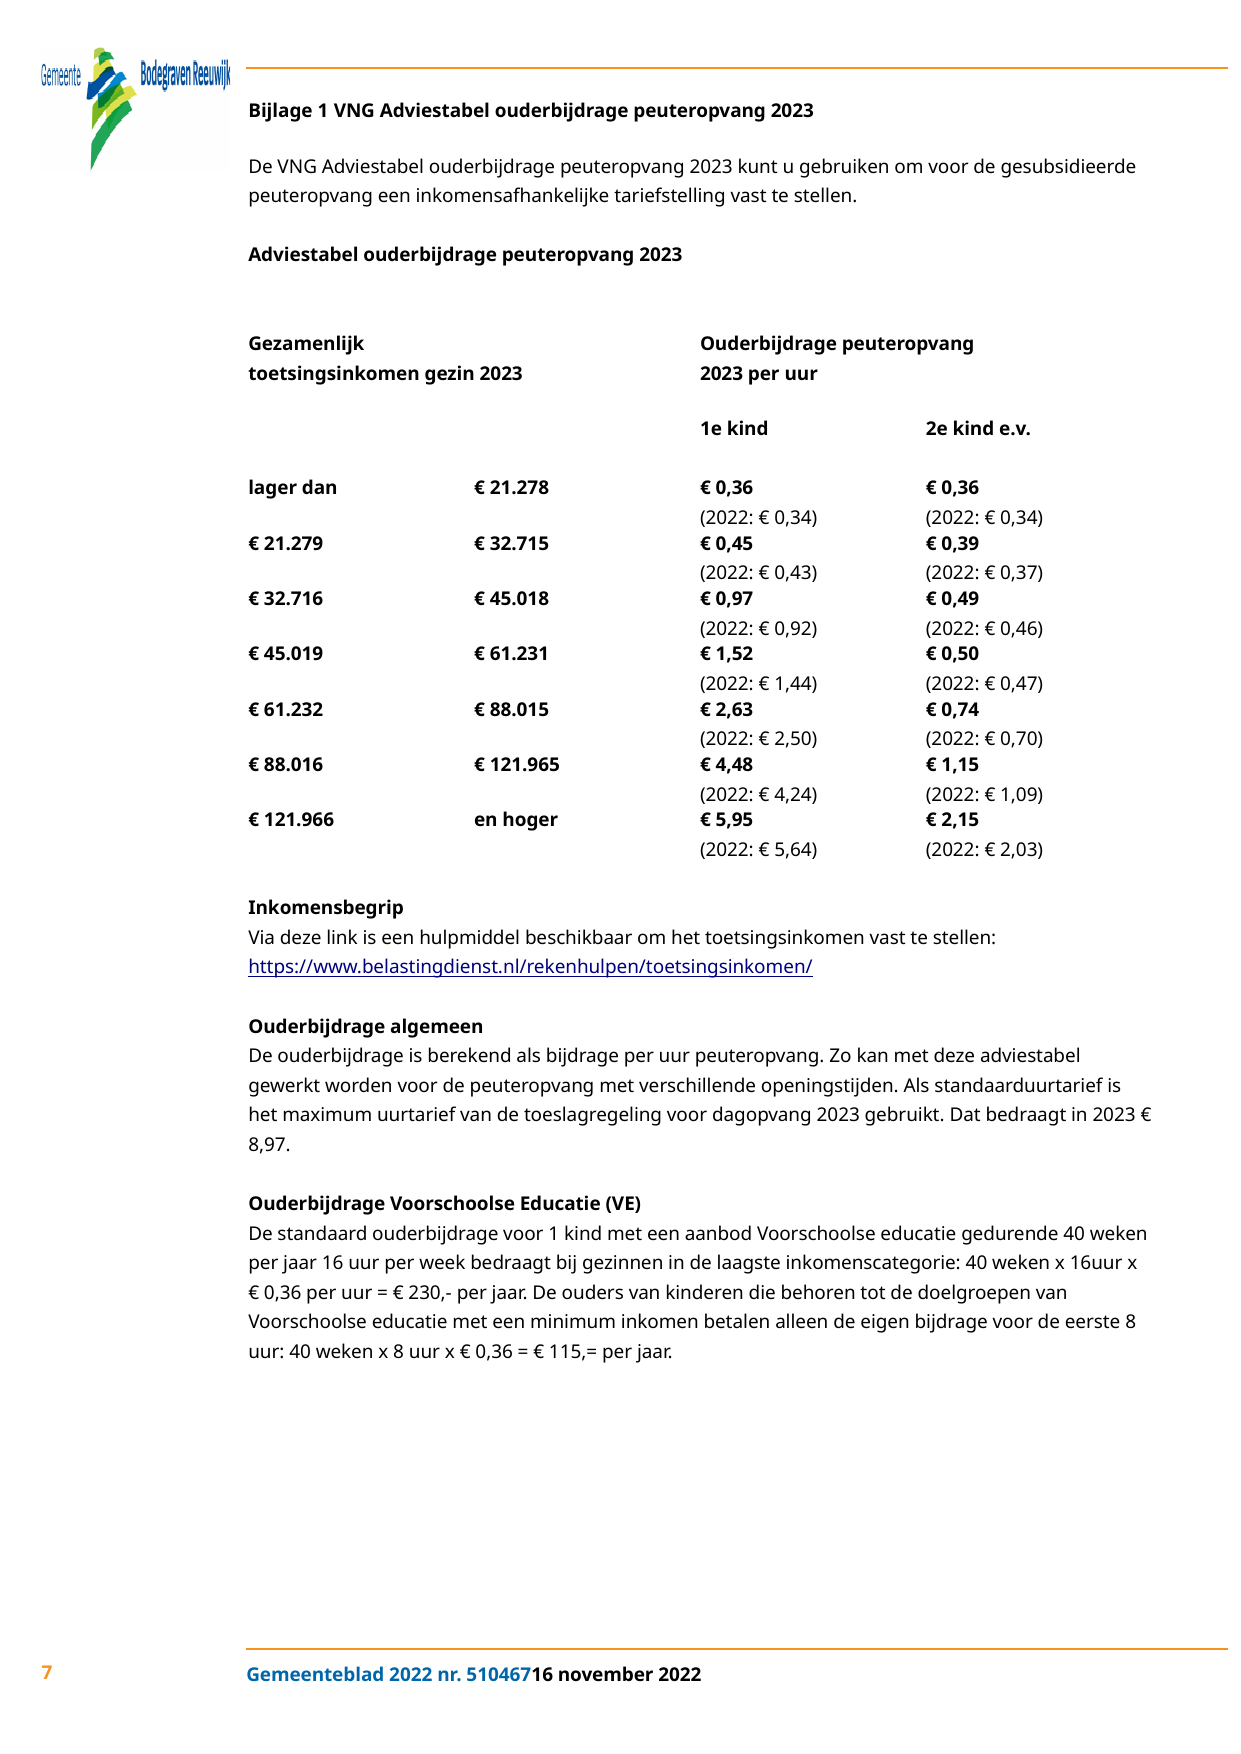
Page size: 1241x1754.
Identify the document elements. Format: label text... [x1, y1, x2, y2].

table_cell € 32.715 [474, 530, 700, 585]
table_cell € 45.018 [474, 585, 700, 641]
table_cell € 4,48 (2022: € 4,24) [700, 751, 926, 806]
table_header Gezamenlijk toetsingsinkomen gezin 2023 [248, 331, 700, 386]
table_cell € 21.278 [474, 386, 700, 530]
table_cell € 61.231 [474, 641, 700, 696]
text Bijlage 1 VNG Adviestabel ouderbijdrage peuteropvang 2023 [248, 95, 1152, 123]
table_cell € 61.232 [248, 696, 474, 751]
table_cell € 121.965 [474, 751, 700, 806]
table_cell € 0,49 (2022: € 0,46) [926, 585, 1152, 641]
table_cell € 88.015 [474, 696, 700, 751]
table_cell € 0,74 (2022: € 0,70) [926, 696, 1152, 751]
table_cell € 21.279 [248, 530, 474, 585]
text Adviestabel ouderbijdrage peuteropvang 2023 [248, 242, 1152, 267]
text https://www.belastingdienst.nl/rekenhulpen/toetsingsinkomen/ [248, 954, 1152, 979]
text De VNG Adviestabel ouderbijdrage peuteropvang 2023 kunt u gebruiken om voor de gesubsidieerde peuteropvang een inkomensafhankelijke tariefstelling vast te stellen. [248, 153, 1152, 208]
table_cell € 45.019 [248, 641, 474, 696]
text Via deze link is een hulpmiddel beschikbaar om het toetsingsinkomen vast te stellen: [248, 924, 1152, 950]
table_cell € 121.966 [248, 806, 474, 862]
text De standaard ouderbijdrage voor 1 kind met een aanbod Voorschoolse educatie gedurende 40 weken per jaar 16 uur per week bedraagt bij gezinnen in de laagste inkomenscategorie: 40 weken x 16uur x € 0,36 per uur = € 230,- per jaar. De ouders van kinderen die behoren tot de doelgroepen van Voorschoolse educatie met een minimum inkomen betalen alleen de eigen bijdrage voor de eerste 8 uur: 40 weken x 8 uur x € 0,36 = € 115,= per jaar. [248, 1220, 1152, 1364]
table_cell € 0,50 (2022: € 0,47) [926, 641, 1152, 696]
table_cell € 1,15 (2022: € 1,09) [926, 751, 1152, 806]
text Ouderbijdrage Voorschoolse Educatie (VE) [248, 1190, 1152, 1216]
table_cell € 1,52 (2022: € 1,44) [700, 641, 926, 696]
table_cell € 0,39 (2022: € 0,37) [926, 530, 1152, 585]
table_cell 2e kind e.v. € 0,36 (2022: € 0,34) [926, 386, 1152, 530]
table_cell € 5,95 (2022: € 5,64) [700, 806, 926, 862]
picture [41, 47, 231, 172]
table_cell 1e kind € 0,36 (2022: € 0,34) [700, 386, 926, 530]
table_cell en hoger [474, 806, 700, 862]
table_cell € 2,15 (2022: € 2,03) [926, 806, 1152, 862]
table_cell € 0,97 (2022: € 0,92) [700, 585, 926, 641]
text De ouderbijdrage is berekend als bijdrage per uur peuteropvang. Zo kan met deze adviestabel gewerkt worden voor de peuteropvang met verschillende openingstijden. Als standaarduurtarief is het maximum uurtarief van de toeslagregeling voor dagopvang 2023 gebruikt. Dat bedraagt in 2023 € 8,97. [248, 1042, 1152, 1157]
table_cell € 0,45 (2022: € 0,43) [700, 530, 926, 585]
table_cell € 32.716 [248, 585, 474, 641]
table_header Ouderbijdrage peuteropvang 2023 per uur [700, 331, 1152, 386]
table_cell € 88.016 [248, 751, 474, 806]
table_cell € 2,63 (2022: € 2,50) [700, 696, 926, 751]
text Ouderbijdrage algemeen [248, 1013, 1152, 1039]
text Inkomensbegrip [248, 894, 1152, 920]
table_cell lager dan [248, 386, 474, 530]
